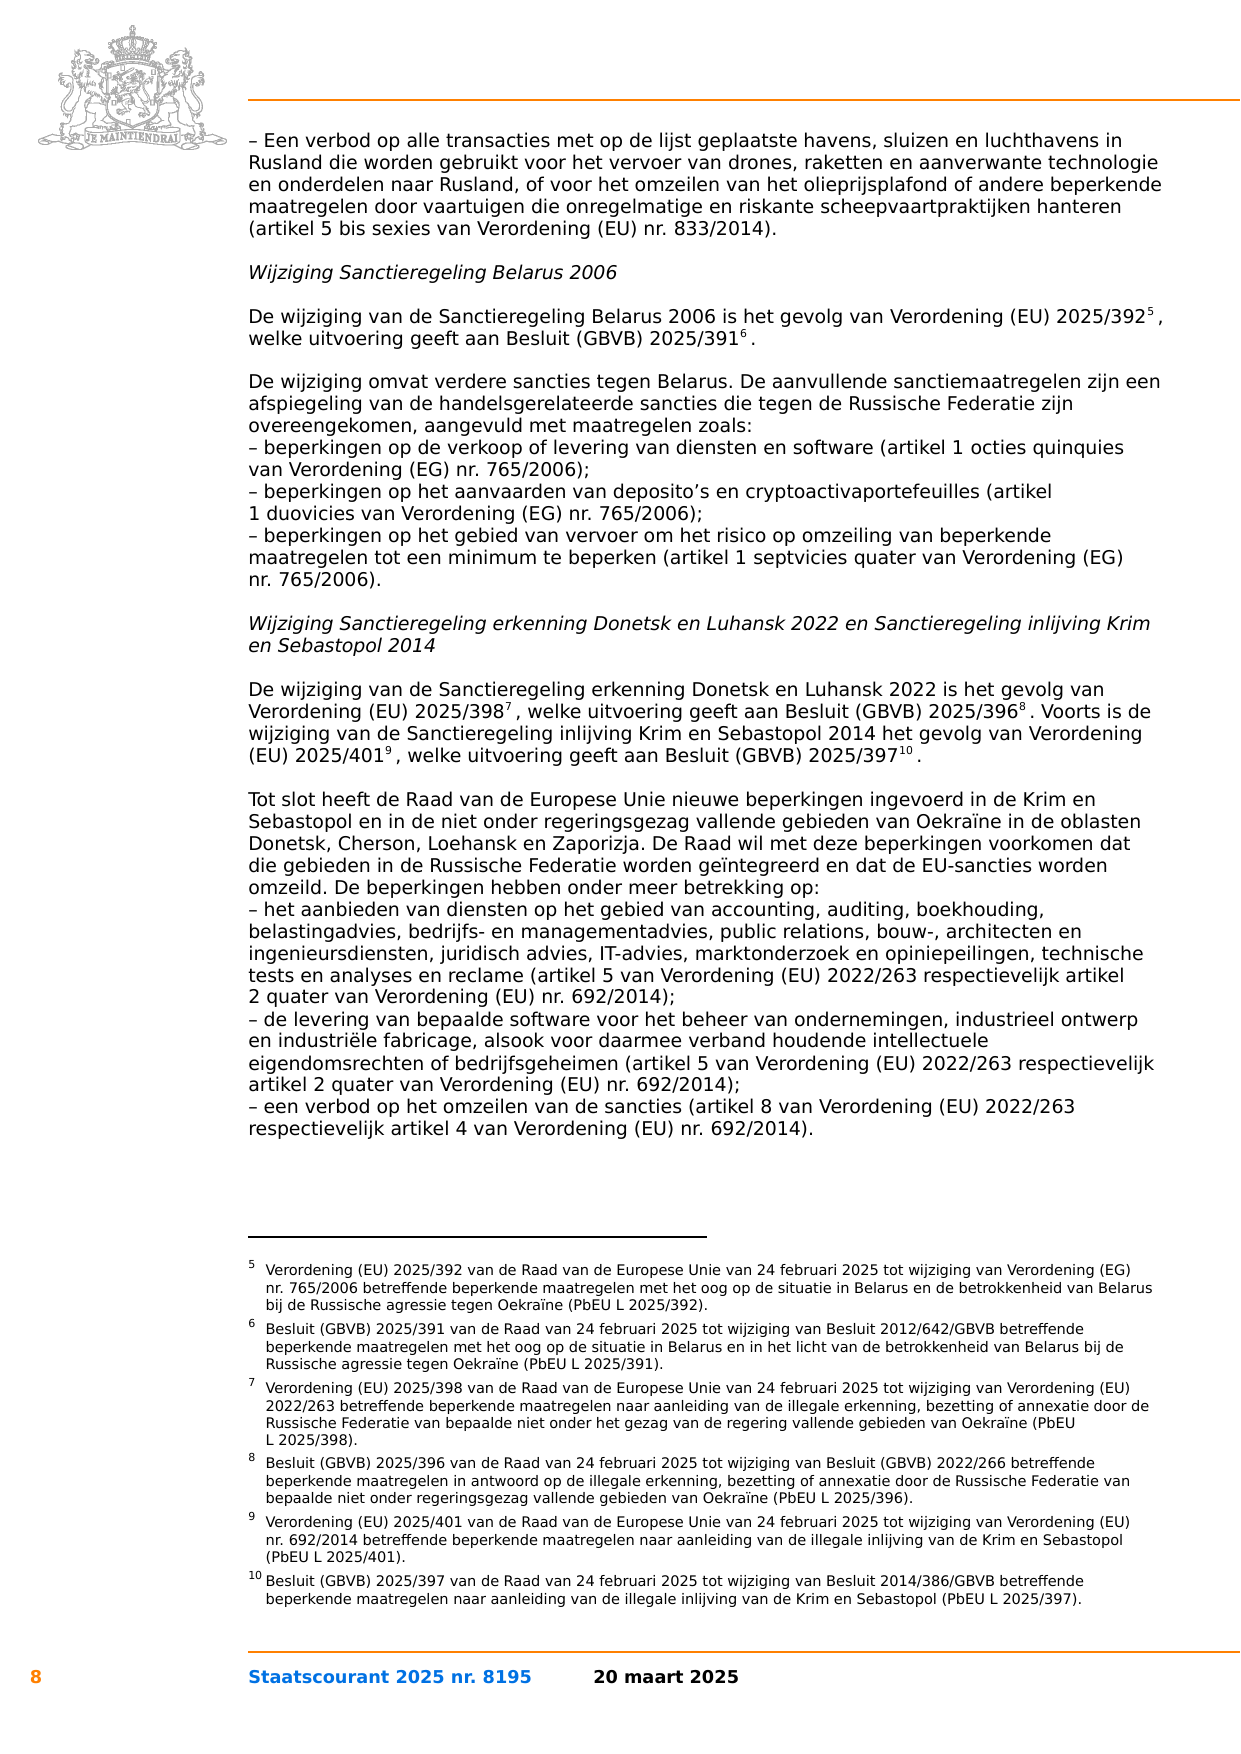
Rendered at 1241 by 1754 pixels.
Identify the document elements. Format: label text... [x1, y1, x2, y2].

subtitle Wijziging Sanctieregeling Belarus 2006 [248, 262, 1163, 284]
text – beperkingen op de verkoop of levering van diensten en software (artikel 1 octies quinquies van Verordening (EG) nr. 765/2006); [248, 437, 1163, 481]
text Verordening (EU) 2025/398 van de Raad van de Europese Unie van 24 februari 2025 tot wijziging van Verordening (EU) 2022/263 betreffende beperkende maatregelen naar aanleiding van de illegale erkenning, bezetting of annexatie door de Russische Federatie van bepaalde niet onder het gezag van de regering vallende gebieden van Oekraïne (PbEU L 2025/398). [248, 1376, 1163, 1448]
text Besluit (GBVB) 2025/397 van de Raad van 24 februari 2025 tot wijziging van Besluit 2014/386/GBVB betreffende beperkende maatregelen naar aanleiding van de illegale inlijving van de Krim en Sebastopol (PbEU L 2025/397). [248, 1569, 1163, 1608]
text – het aanbieden van diensten op het gebied van accounting, auditing, boekhouding, belastingadvies, bedrijfs- en managementadvies, public relations, bouw-, architecten en ingenieursdiensten, juridisch advies, IT-advies, markt­onderzoek en opinie­peilingen, technische tests en analyses en reclame (artikel 5 van Verordening (EU) 2022/263 respectievelijk artikel 2 quater van Verordening (EU) nr. 692/2014); [248, 898, 1163, 1008]
text Besluit (GBVB) 2025/391 van de Raad van 24 februari 2025 tot wijziging van Besluit 2012/642/GBVB betreffende beperkende maatregelen met het oog op de situatie in Belarus en in het licht van de betrokkenheid van Belarus bij de Russische agressie tegen Oekraïne (PbEU L 2025/391). [248, 1317, 1163, 1373]
text Verordening (EU) 2025/401 van de Raad van de Europese Unie van 24 februari 2025 tot wijziging van Verordening (EU) nr. 692/2014 betreffende beperkende maatregelen naar aanleiding van de illegale inlijving van de Krim en Sebastopol (PbEU L 2025/401). [248, 1510, 1163, 1566]
text – de levering van bepaalde software voor het beheer van ondernemingen, industrieel ontwerp en industriële fabricage, alsook voor daarmee verband houdende intellectuele eigendomsrechten of bedrijfsgeheimen (artikel 5 van Verordening (EU) 2022/263 respectievelijk artikel 2 quater van Verordening (EU) nr. 692/2014); [248, 1008, 1163, 1096]
text – een verbod op het omzeilen van de sancties (artikel 8 van Verordening (EU) 2022/263 respectievelijk artikel 4 van Verordening (EU) nr. 692/2014). [248, 1096, 1163, 1140]
subtitle Wijziging Sanctieregeling erkenning Donetsk en Luhansk 2022 en Sanctieregeling inlijving Krim en Sebastopol 2014 [248, 613, 1163, 657]
text – beperkingen op het aanvaarden van deposito’s en cryptoactivaportefeuilles (artikel 1 duovicies van Verordening (EG) nr. 765/2006); [248, 481, 1163, 525]
text Verordening (EU) 2025/392 van de Raad van de Europese Unie van 24 februari 2025 tot wijziging van Verordening (EG) nr. 765/2006 betreffende beperkende maatregelen met het oog op de situatie in Belarus en de betrokkenheid van Belarus bij de Russische agressie tegen Oekraïne (PbEU L 2025/392). [248, 1258, 1163, 1314]
text De wijziging van de Sanctieregeling erkenning Donetsk en Luhansk 2022 is het gevolg van Verordening (EU) 2025/398, welke uitvoering geeft aan Besluit (GBVB) 2025/396. Voorts is de wijziging van de Sanctieregeling inlijving Krim en Sebastopol 2014 het gevolg van Verordening (EU) 2025/401, welke uitvoering geeft aan Besluit (GBVB) 2025/397. [248, 679, 1163, 767]
text De wijziging omvat verdere sancties tegen Belarus. De aanvullende sanctiemaatregelen zijn een afspiegeling van de handelsgerelateerde sancties die tegen de Russische Federatie zijn overeengekomen, aangevuld met maatregelen zoals: [248, 371, 1163, 437]
text – beperkingen op het gebied van vervoer om het risico op omzeiling van beperkende maatregelen tot een minimum te beperken (artikel 1 septvicies quater van Verordening (EG) nr. 765/2006). [248, 525, 1163, 591]
text – Een verbod op alle transacties met op de lijst geplaatste havens, sluizen en luchthavens in Rusland die worden gebruikt voor het vervoer van drones, raketten en aanverwante technologie en onderdelen naar Rusland, of voor het omzeilen van het olieprijsplafond of andere beperkende maatregelen door vaartuigen die onregelmatige en riskante scheepvaartpraktijken hanteren (artikel 5 bis sexies van Verordening (EU) nr. 833/2014). [248, 130, 1163, 240]
text De wijziging van de Sanctieregeling Belarus 2006 is het gevolg van Verordening (EU) 2025/392, welke uitvoering geeft aan Besluit (GBVB) 2025/391. [248, 306, 1163, 349]
text Besluit (GBVB) 2025/396 van de Raad van 24 februari 2025 tot wijziging van Besluit (GBVB) 2022/266 betreffende beperkende maatregelen in antwoord op de illegale erkenning, bezetting of annexatie door de Russische Federatie van bepaalde niet onder regeringsgezag vallende gebieden van Oekraïne (PbEU L 2025/396). [248, 1451, 1163, 1507]
picture [38, 25, 227, 150]
text Tot slot heeft de Raad van de Europese Unie nieuwe beperkingen ingevoerd in de Krim en Sebastopol en in de niet onder regeringsgezag vallende gebieden van Oekraïne in de oblasten Donetsk, Cherson, Loehansk en Zaporizja. De Raad wil met deze beperkingen voorkomen dat die gebieden in de Russische Federatie worden geïntegreerd en dat de EU-sancties worden omzeild. De beperkingen hebben onder meer betrekking op: [248, 789, 1163, 898]
